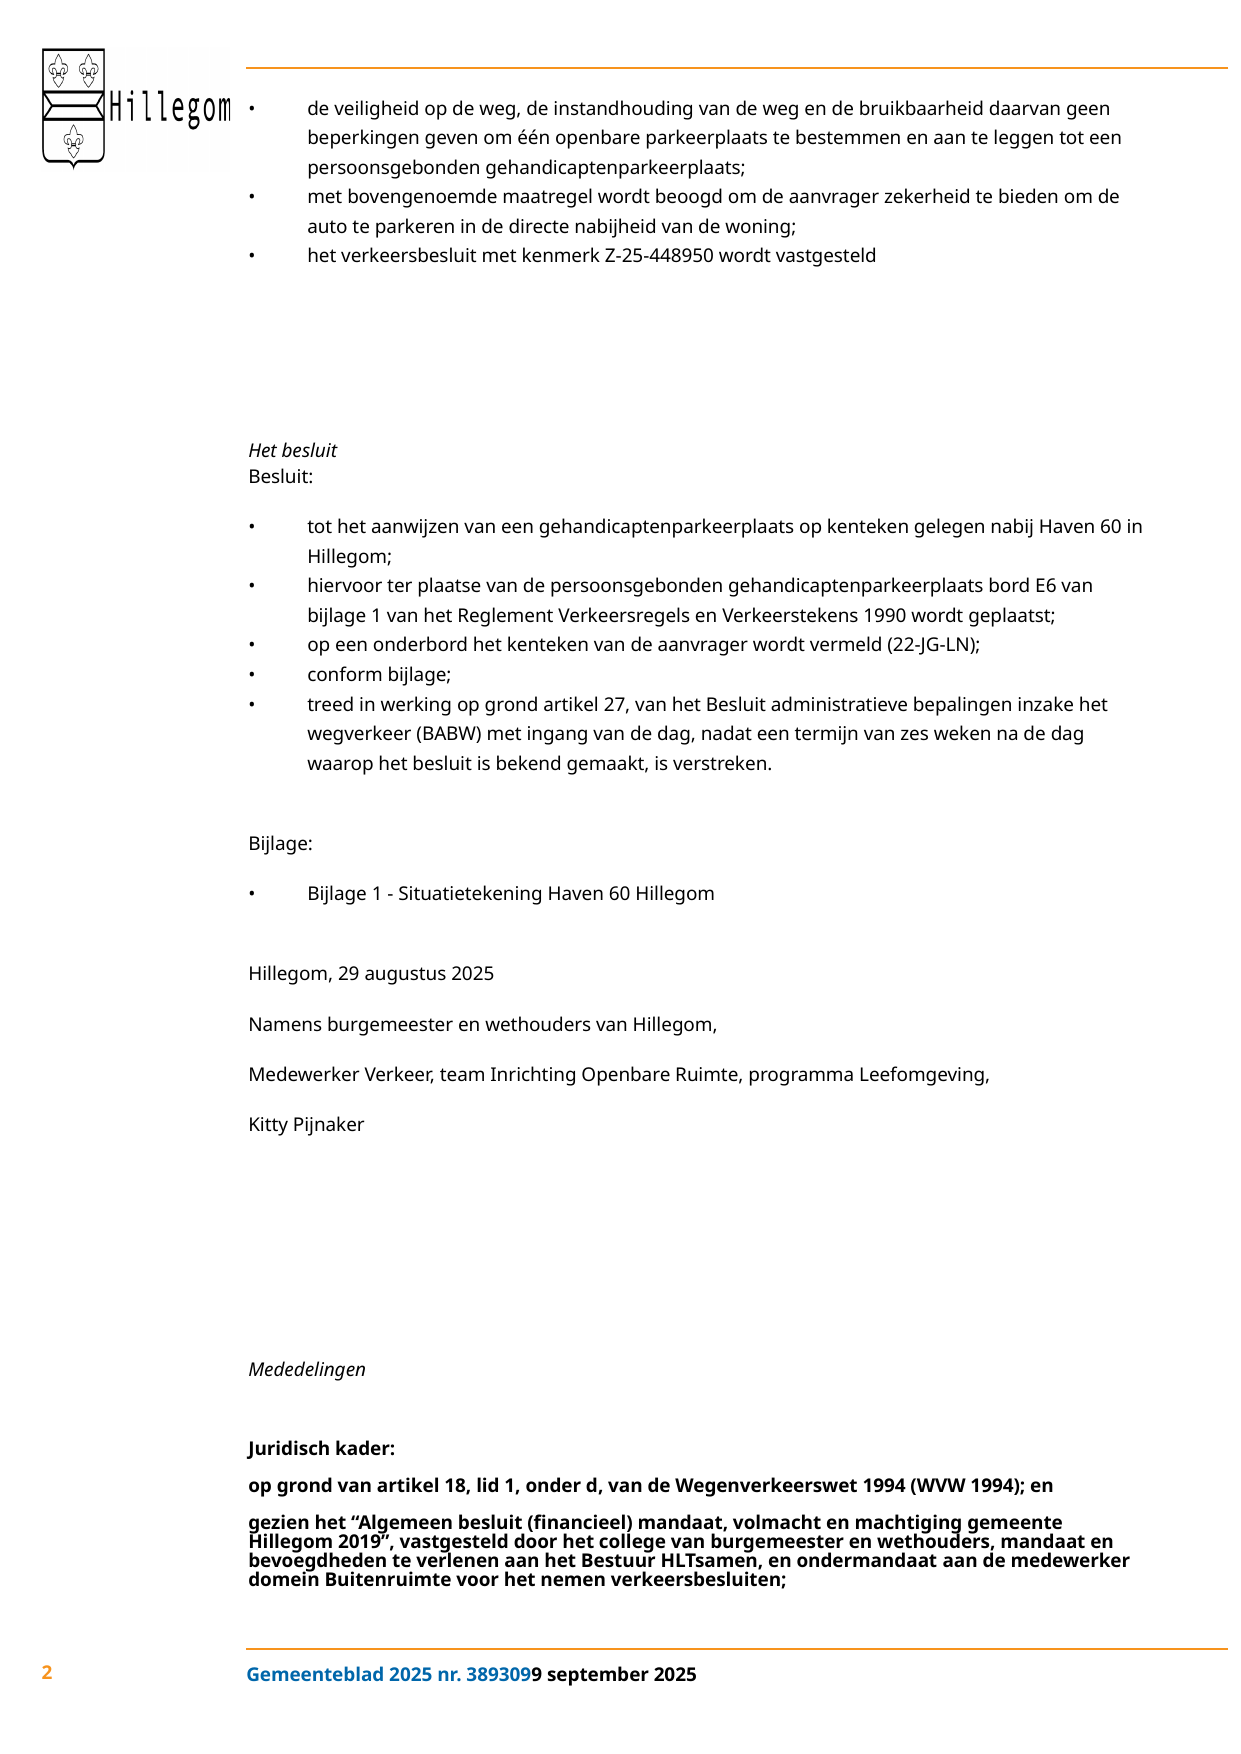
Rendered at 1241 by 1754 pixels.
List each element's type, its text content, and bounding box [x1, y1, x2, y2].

picture [41, 47, 231, 172]
text Besluit: [248, 463, 1152, 488]
text op grond van artikel 18, lid 1, onder d, van de Wegenverkeerswet 1994 (WVW 1994); en [248, 1477, 1152, 1496]
text gezien het “Algemeen besluit (financieel) mandaat, volmacht en machtiging gemeente Hillegom 2019”, vastgesteld door het college van burgemeester en wethouders, mandaat en bevoegdheden te verlenen aan het Bestuur HLTsamen, en ondermandaat aan de medewerker domein Buitenruimte voor het nemen verkeersbesluiten; [248, 1514, 1152, 1591]
text Hillegom, 29 augustus 2025 [248, 960, 1152, 986]
list treed in werking op grond artikel 27, van het Besluit administratieve bepalingen inzake het wegverkeer (BABW) met ingang van de dag, nadat een termijn van zes weken na de dag waarop het besluit is bekend gemaakt, is verstreken. [248, 691, 1152, 776]
list hiervoor ter plaatse van de persoonsgebonden gehandicaptenparkeerplaats bord E6 van bijlage 1 van het Reglement Verkeersregels en Verkeerstekens 1990 wordt geplaatst; [248, 572, 1152, 628]
text Bijlage: [248, 830, 1152, 856]
list conform bijlage; [248, 661, 1152, 687]
text Juridisch kader: [248, 1440, 1152, 1459]
list het verkeersbesluit met kenmerk Z-25-448950 wordt vastgesteld [248, 243, 1152, 268]
list tot het aanwijzen van een gehandicaptenparkeerplaats op kenteken gelegen nabij Haven 60 in Hillegom; [248, 513, 1152, 568]
text Namens burgemeester en wethouders van Hillegom, [248, 1011, 1152, 1036]
text Kitty Pijnaker [248, 1112, 1152, 1137]
list Bijlage 1 - Situatietekening Haven 60 Hillegom [248, 880, 1152, 906]
list de veiligheid op de weg, de instandhouding van de weg en de bruikbaarheid daarvan geen beperkingen geven om één openbare parkeerplaats te bestemmen en aan te leggen tot een persoonsgebonden gehandicaptenparkeerplaats; [248, 95, 1152, 180]
list op een onderbord het kenteken van de aanvrager wordt vermeld (22-JG-LN); [248, 632, 1152, 657]
list met bovengenoemde maatregel wordt beoogd om de aanvrager zekerheid te bieden om de auto te parkeren in de directe nabijheid van de woning; [248, 183, 1152, 239]
text Het besluit [248, 437, 1152, 463]
text Medewerker Verkeer, team Inrichting Openbare Ruimte, programma Leefomgeving, [248, 1061, 1152, 1087]
text Mededelingen [248, 1356, 1152, 1382]
